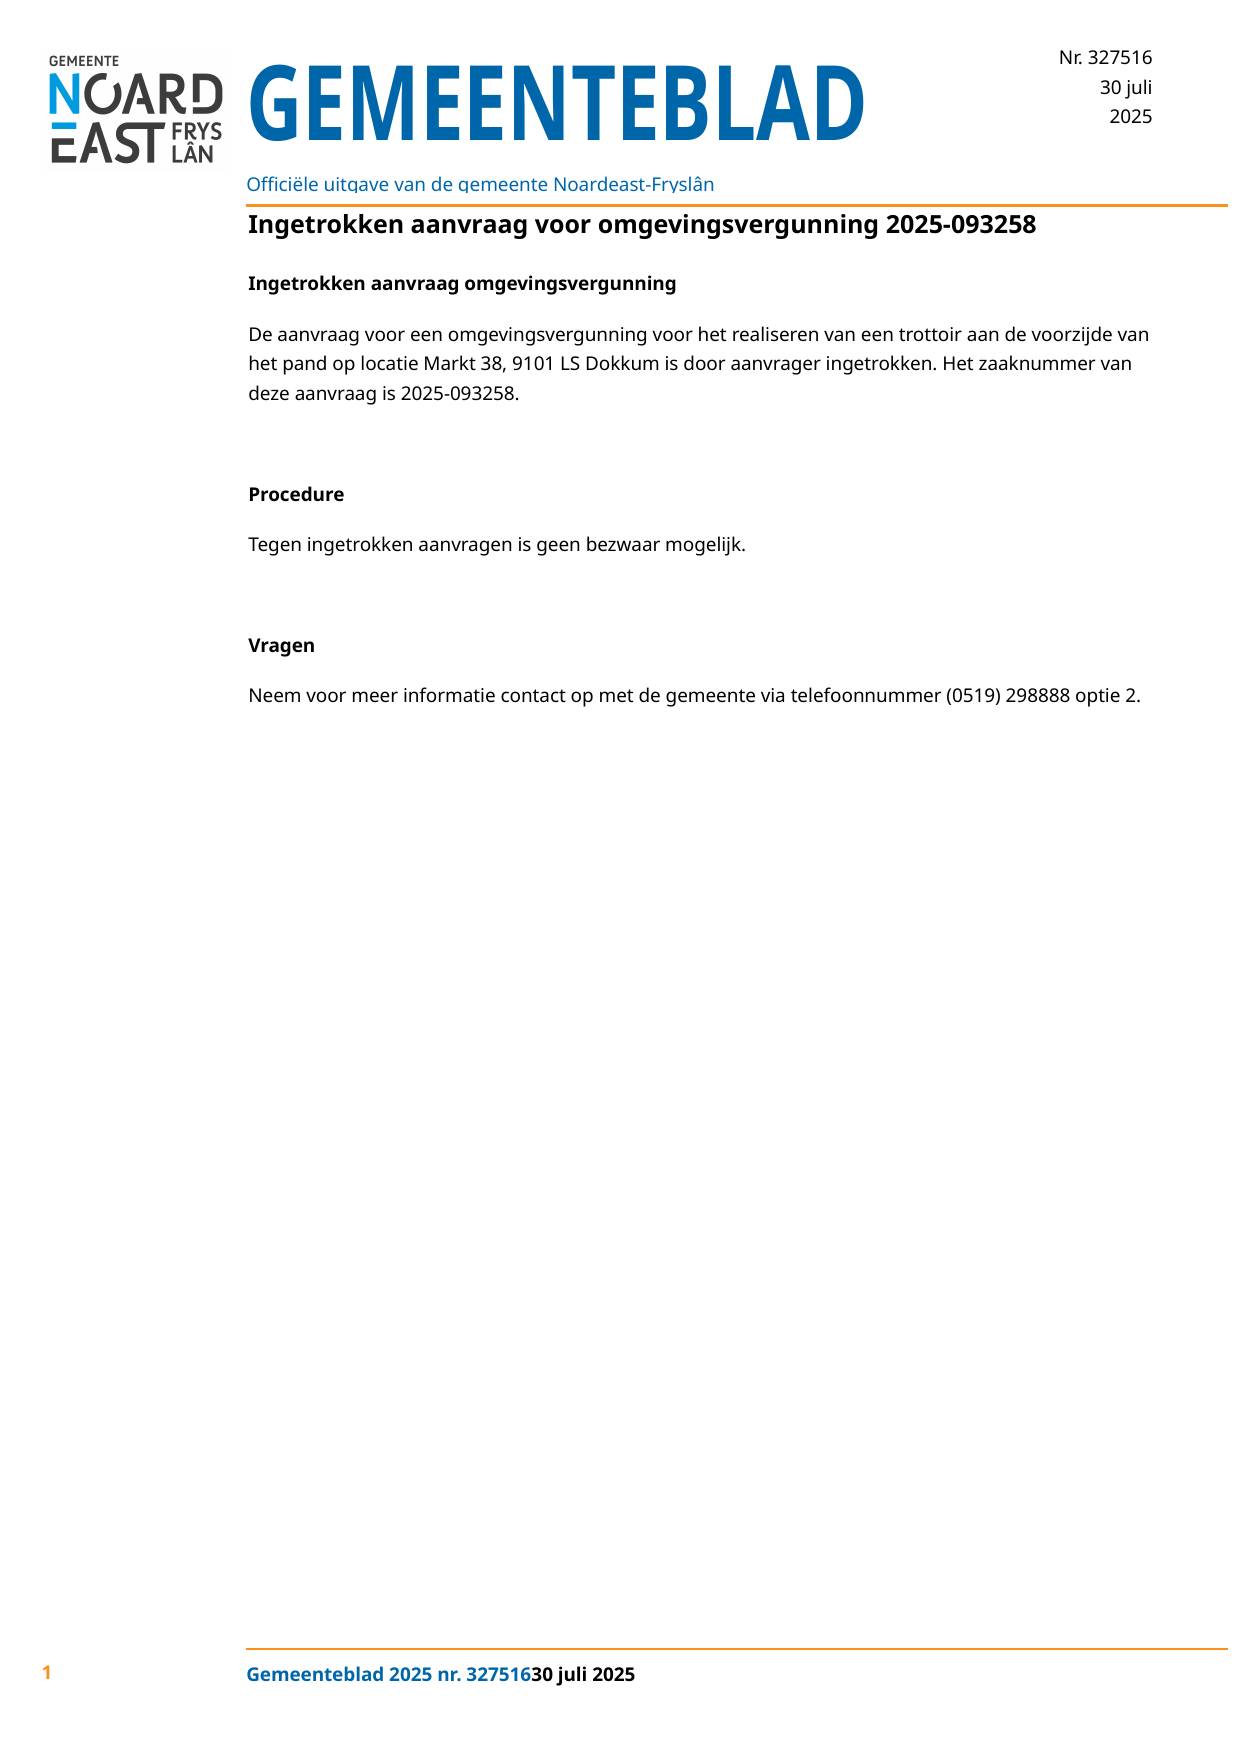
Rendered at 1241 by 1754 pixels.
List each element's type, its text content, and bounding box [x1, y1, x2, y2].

text Ingetrokken aanvraag omgevingsvergunning [248, 270, 1152, 296]
picture [41, 47, 231, 172]
text Neem voor meer informatie contact op met de gemeente via telefoonnummer (0519) 298888 optie 2. [248, 682, 1152, 708]
text Ingetrokken aanvraag voor omgevingsvergunning 2025-093258 [248, 207, 1152, 241]
text Vragen [248, 632, 1152, 658]
text Tegen ingetrokken aanvragen is geen bezwaar mogelijk. [248, 531, 1152, 557]
text De aanvraag voor een omgevingsvergunning voor het realiseren van een trottoir aan de voorzijde van het pand op locatie Markt 38, 9101 LS Dokkum is door aanvrager ingetrokken. Het zaaknummer van deze aanvraag is 2025-093258. [248, 321, 1152, 406]
text Procedure [248, 481, 1152, 506]
